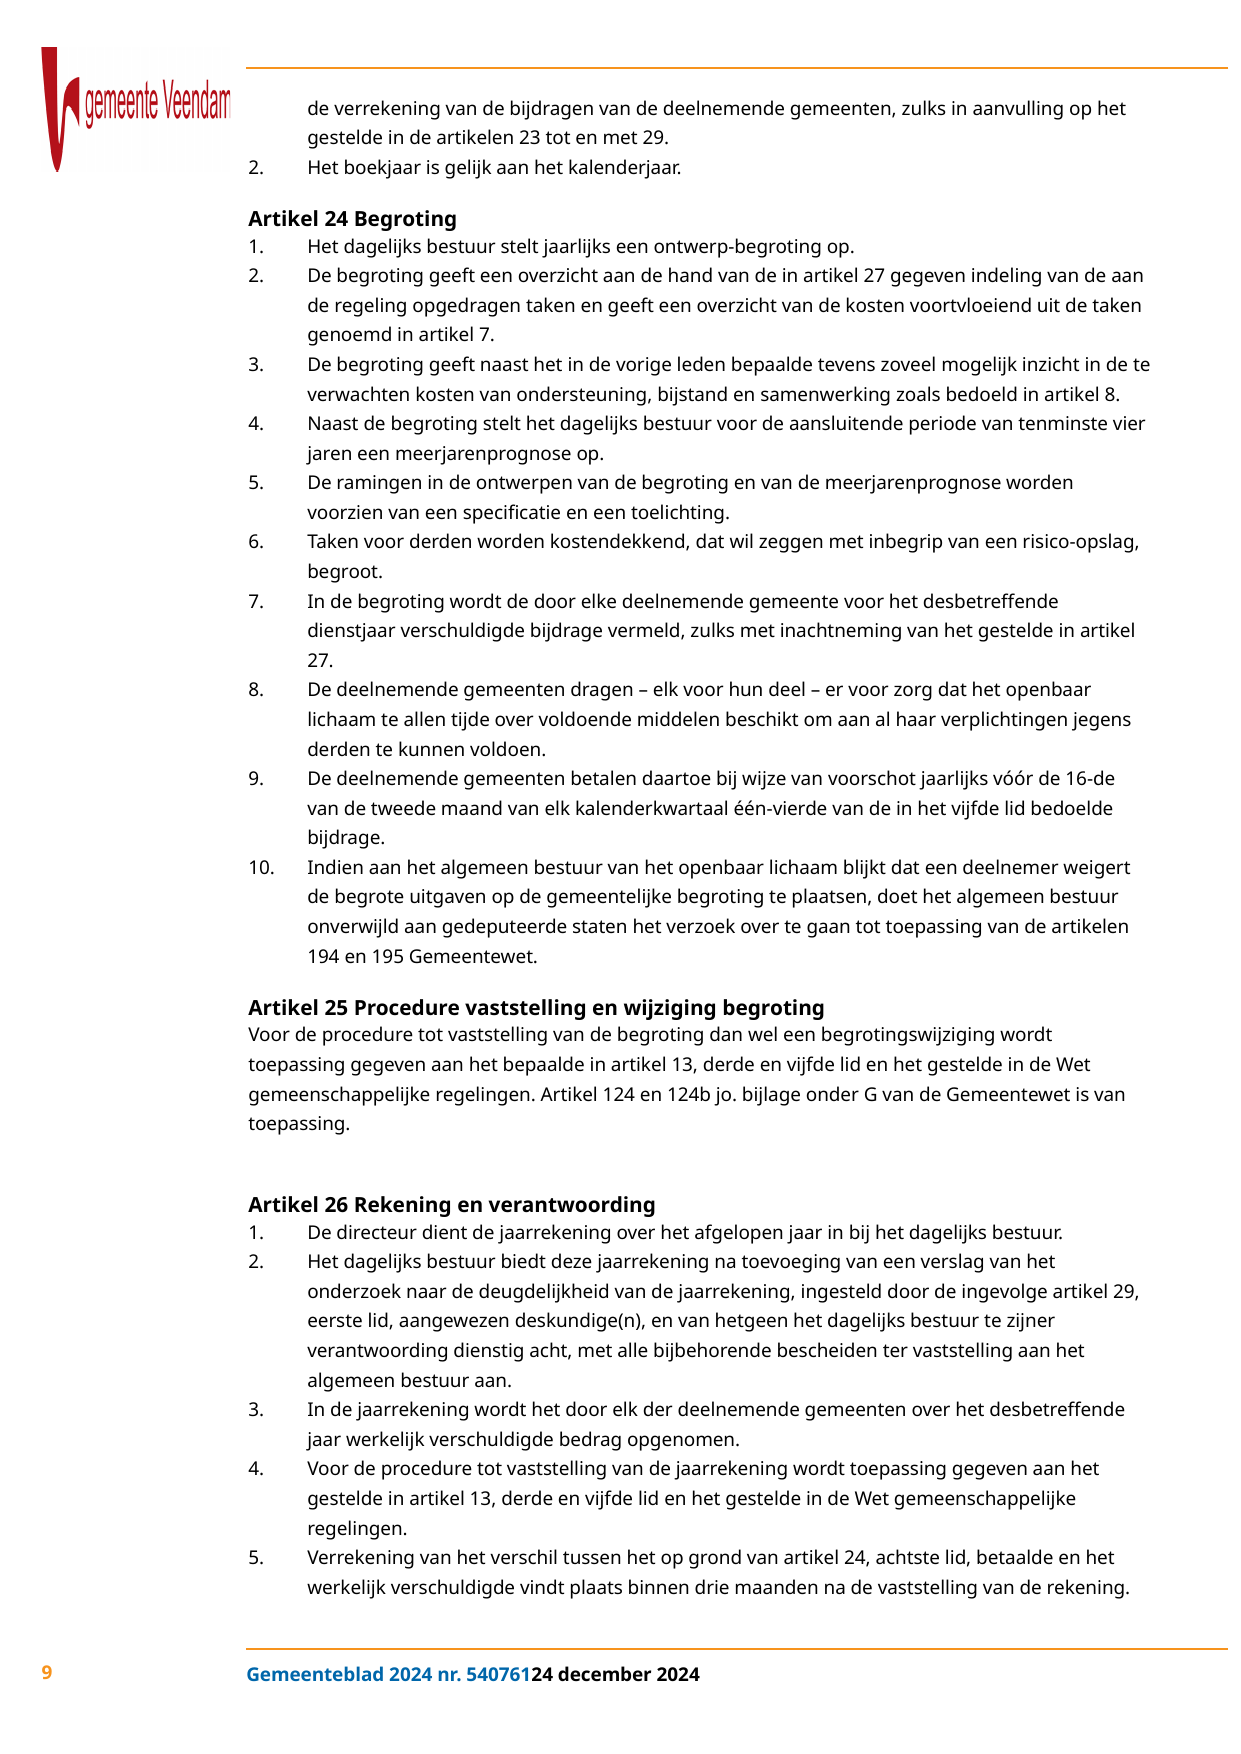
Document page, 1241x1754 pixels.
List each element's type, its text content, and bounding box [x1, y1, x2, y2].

list Het boekjaar is gelijk aan het kalenderjaar. [248, 154, 1152, 180]
list Naast de begroting stelt het dagelijks bestuur voor de aansluitende periode van tenminste vier jaren een meerjarenprognose op. [248, 410, 1152, 466]
text Artikel 24 Begroting [248, 204, 1152, 233]
list De begroting geeft naast het in de vorige leden bepaalde tevens zoveel mogelijk inzicht in de te verwachten kosten van ondersteuning, bijstand en samenwerking zoals bedoeld in artikel 8. [248, 351, 1152, 406]
list Taken voor derden worden kostendekkend, dat wil zeggen met inbegrip van een risico-opslag, begroot. [248, 529, 1152, 584]
list De directeur dient de jaarrekening over het afgelopen jaar in bij het dagelijks bestuur. [248, 1219, 1152, 1244]
list Indien aan het algemeen bestuur van het openbaar lichaam blijkt dat een deelnemer weigert de begrote uitgaven op de gemeentelijke begroting te plaatsen, doet het algemeen bestuur onverwijld aan gedeputeerde staten het verzoek over te gaan tot toepassing van de artikelen 194 en 195 Gemeentewet. [248, 854, 1152, 968]
list De deelnemende gemeenten betalen daartoe bij wijze van voorschot jaarlijks vóór de 16-de van de tweede maand van elk kalenderkwartaal één-vierde van de in het vijfde lid bedoelde bijdrage. [248, 765, 1152, 850]
list De begroting geeft een overzicht aan de hand van de in artikel 27 gegeven indeling van de aan de regeling opgedragen taken en geeft een overzicht van de kosten voortvloeiend uit de taken genoemd in artikel 7. [248, 262, 1152, 347]
list De deelnemende gemeenten dragen – elk voor hun deel – er voor zorg dat het openbaar lichaam te allen tijde over voldoende middelen beschikt om aan al haar verplichtingen jegens derden te kunnen voldoen. [248, 677, 1152, 761]
list Het dagelijks bestuur biedt deze jaarrekening na toevoeging van een verslag van het onderzoek naar de deugdelijkheid van de jaarrekening, ingesteld door de ingevolge artikel 29, eerste lid, aangewezen deskundige(n), en van hetgeen het dagelijks bestuur te zijner verantwoording dienstig acht, met alle bijbehorende bescheiden ter vaststelling aan het algemeen bestuur aan. [248, 1248, 1152, 1392]
picture [41, 47, 231, 172]
text Artikel 26 Rekening en verantwoording [248, 1190, 1152, 1219]
list De ramingen in de ontwerpen van de begroting en van de meerjarenprognose worden voorzien van een specificatie en een toelichting. [248, 469, 1152, 525]
text Voor de procedure tot vaststelling van de begroting dan wel een begrotingswijziging wordt toepassing gegeven aan het bepaalde in artikel 13, derde en vijfde lid en het gestelde in de Wet gemeenschappelijke regelingen. Artikel 124 en 124b jo. bijlage onder G van de Gemeentewet is van toepassing. [248, 1022, 1152, 1136]
list de verrekening van de bijdragen van de deelnemende gemeenten, zulks in aanvulling op het gestelde in de artikelen 23 tot en met 29. [248, 95, 1152, 150]
list In de jaarrekening wordt het door elk der deelnemende gemeenten over het desbetreffende jaar werkelijk verschuldigde bedrag opgenomen. [248, 1396, 1152, 1452]
list Voor de procedure tot vaststelling van de jaarrekening wordt toepassing gegeven aan het gestelde in artikel 13, derde en vijfde lid en het gestelde in de Wet gemeenschappelijke regelingen. [248, 1456, 1152, 1540]
list Verrekening van het verschil tussen het op grond van artikel 24, achtste lid, betaalde en het werkelijk verschuldigde vindt plaats binnen drie maanden na de vaststelling van de rekening. [248, 1544, 1152, 1599]
text Artikel 25 Procedure vaststelling en wijziging begroting [248, 993, 1152, 1022]
list In de begroting wordt de door elke deelnemende gemeente voor het desbetreffende dienstjaar verschuldigde bijdrage vermeld, zulks met inachtneming van het gestelde in artikel 27. [248, 588, 1152, 673]
list Het dagelijks bestuur stelt jaarlijks een ontwerp-begroting op. [248, 233, 1152, 258]
